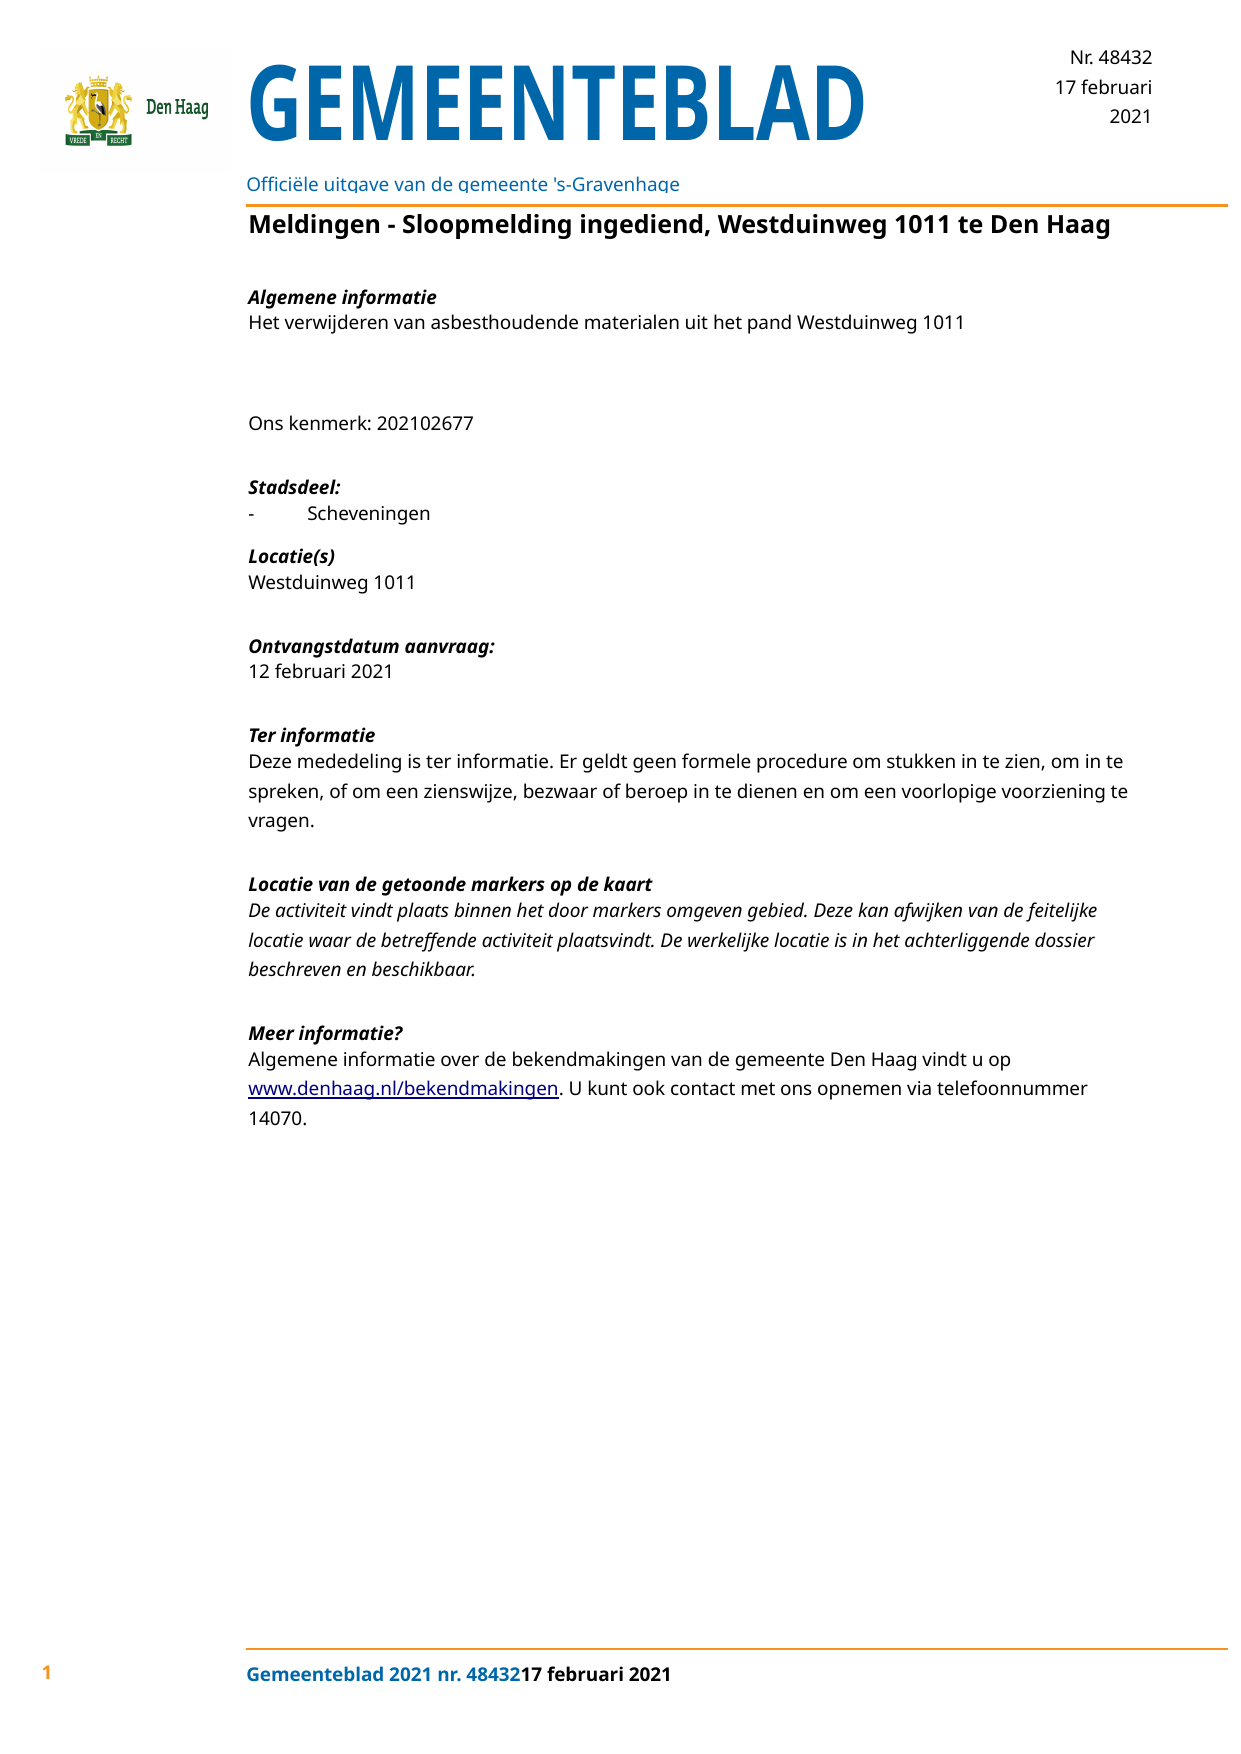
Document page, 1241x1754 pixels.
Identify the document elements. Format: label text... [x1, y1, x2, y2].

text Westduinweg 1011 [248, 569, 1152, 595]
text Meldingen - Sloopmelding ingediend, Westduinweg 1011 te Den Haag [248, 207, 1152, 241]
text Deze mededeling is ter informatie. Er geldt geen formele procedure om stukken in te zien, om in te spreken, of om een zienswijze, bezwaar of beroep in te dienen en om een voorlopige voorziening te vragen. [248, 748, 1152, 833]
text De activiteit vindt plaats binnen het door markers omgeven gebied. Deze kan afwijken van de feitelijke locatie waar de betreffende activiteit plaatsvindt. De werkelijke locatie is in het achterliggende dossier beschreven en beschikbaar. [248, 897, 1152, 982]
text Stadsdeel: [248, 474, 1152, 500]
text Locatie van de getoonde markers op de kaart [248, 871, 1152, 897]
text Ontvangstdatum aanvraag: [248, 633, 1152, 659]
text Ons kenmerk: 202102677 [248, 410, 1152, 436]
picture [41, 47, 231, 172]
text 12 februari 2021 [248, 659, 1152, 684]
text Het verwijderen van asbesthoudende materialen uit het pand Westduinweg 1011 [248, 309, 1152, 335]
text Locatie(s) [248, 543, 1152, 569]
text Algemene informatie [248, 284, 1152, 309]
text Ter informatie [248, 723, 1152, 748]
list Scheveningen [248, 500, 1152, 526]
text Meer informatie? [248, 1020, 1152, 1046]
text Algemene informatie over de bekendmakingen van de gemeente Den Haag vindt u op www.denhaag.nl/bekendmakingen. U kunt ook contact met ons opnemen via telefoonnummer 14070. [248, 1046, 1152, 1131]
